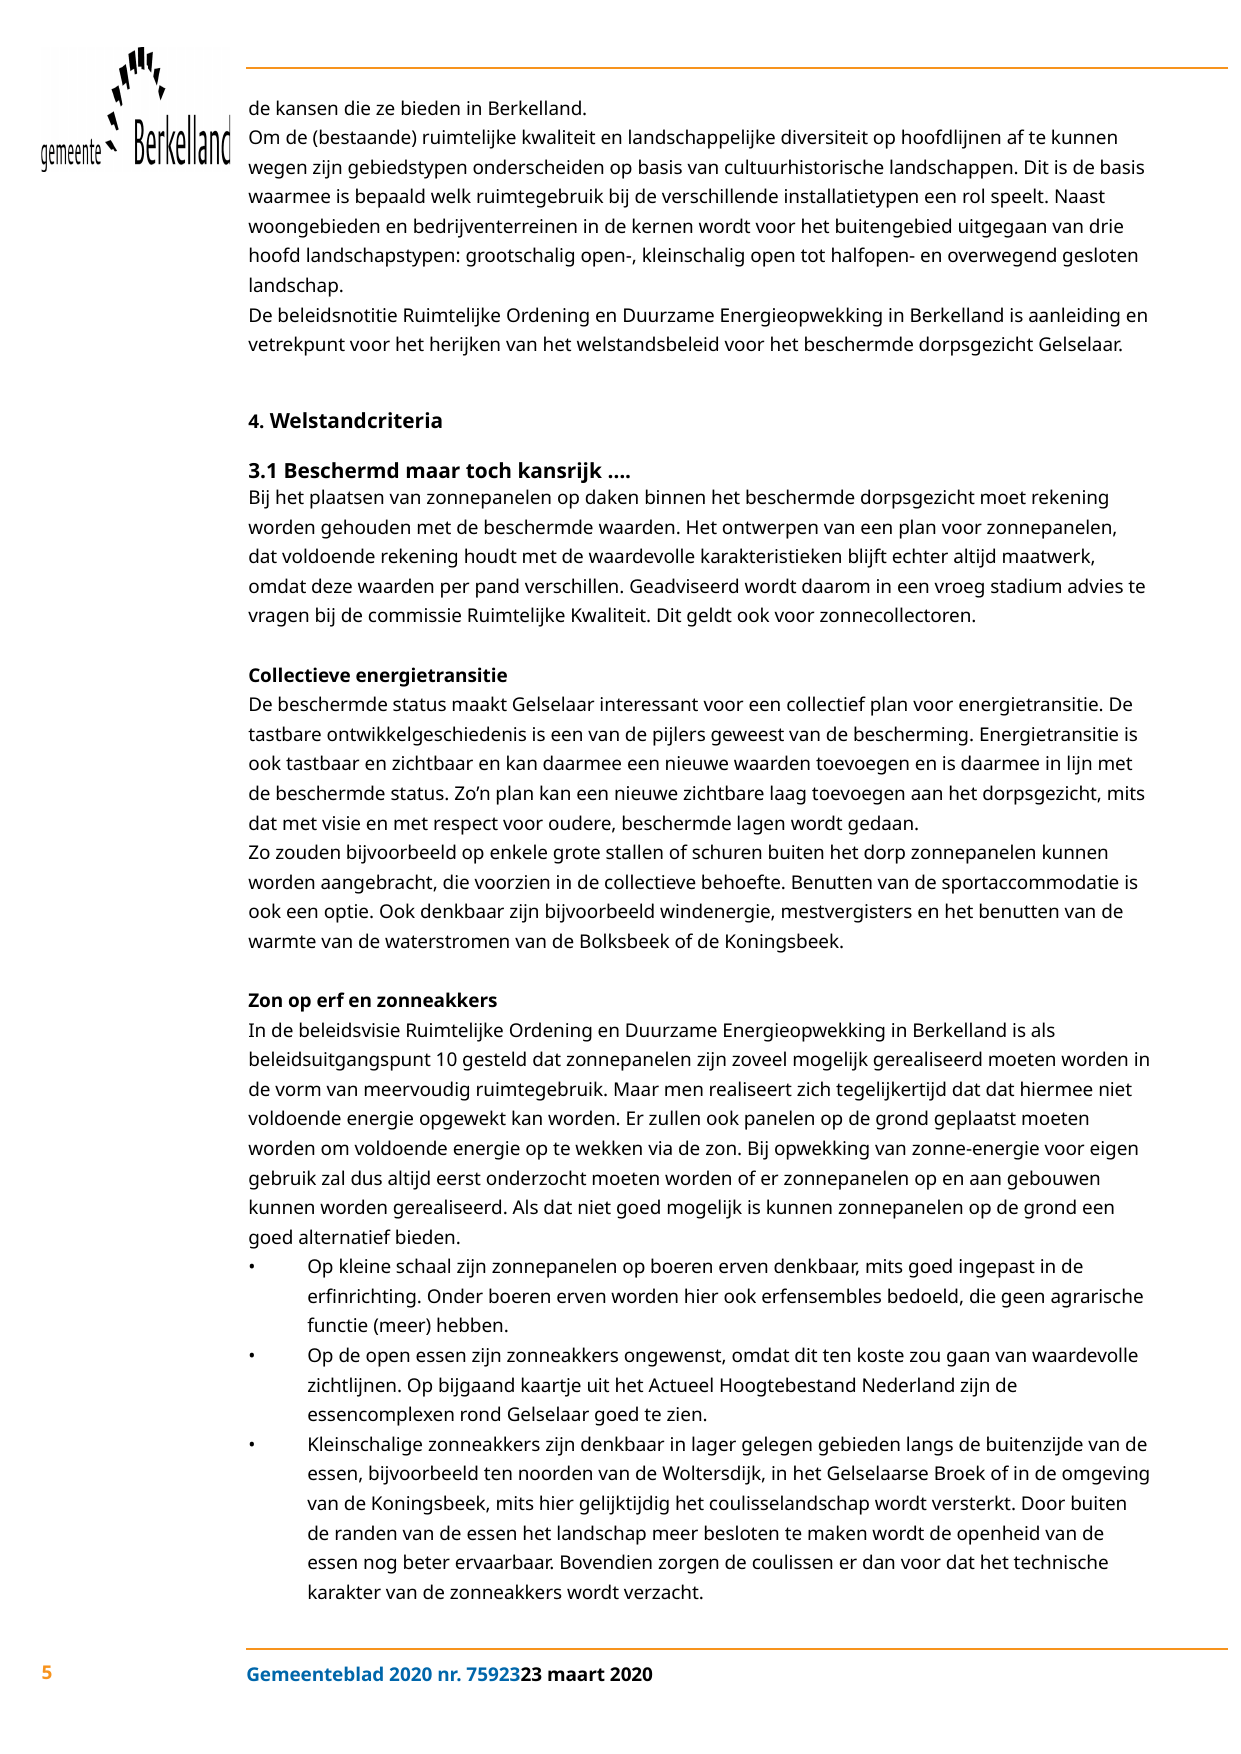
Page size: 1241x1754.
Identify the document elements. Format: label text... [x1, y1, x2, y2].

list Op kleine schaal zijn zonnepanelen op boeren erven denkbaar, mits goed ingepast in de erfinrichting. Onder boeren erven worden hier ook erfensembles bedoeld, die geen agrarische functie (meer) hebben. [248, 1253, 1152, 1338]
text Om de (bestaande) ruimtelijke kwaliteit en landschappelijke diversiteit op hoofdlijnen af te kunnen wegen zijn gebiedstypen onderscheiden op basis van cultuurhistorische landschappen. Dit is de basis waarmee is bepaald welk ruimtegebruik bij de verschillende installatietypen een rol speelt. Naast woongebieden en bedrijventerreinen in de kernen wordt voor het buitengebied uitgegaan van drie hoofd landschapstypen: grootschalig open-, kleinschalig open tot halfopen- en overwegend gesloten landschap. [248, 124, 1152, 298]
text De beschermde status maakt Gelselaar interessant voor een collectief plan voor energietransitie. De tastbare ontwikkelgeschiedenis is een van de pijlers geweest van de bescherming. Energietransitie is ook tastbaar en zichtbaar en kan daarmee een nieuwe waarden toevoegen en is daarmee in lijn met de beschermde status. Zo’n plan kan een nieuwe zichtbare laag toevoegen aan het dorpsgezicht, mits dat met visie en met respect voor oudere, beschermde lagen wordt gedaan. [248, 691, 1152, 836]
text de kansen die ze bieden in Berkelland. [248, 95, 1152, 121]
picture [41, 47, 231, 172]
list Op de open essen zijn zonneakkers ongewenst, omdat dit ten koste zou gaan van waardevolle zichtlijnen. Op bijgaand kaartje uit het Actueel Hoogtebestand Nederland zijn de essencomplexen rond Gelselaar goed te zien. [248, 1342, 1152, 1427]
text 4. Welstandcriteria [248, 407, 1152, 435]
text In de beleidsvisie Ruimtelijke Ordening en Duurzame Energieopwekking in Berkelland is als beleidsuitgangspunt 10 gesteld dat zonnepanelen zijn zoveel mogelijk gerealiseerd moeten worden in de vorm van meervoudig ruimtegebruik. Maar men realiseert zich tegelijkertijd dat dat hiermee niet voldoende energie opgewekt kan worden. Er zullen ook panelen op de grond geplaatst moeten worden om voldoende energie op te wekken via de zon. Bij opwekking van zonne-energie voor eigen gebruik zal dus altijd eerst onderzocht moeten worden of er zonnepanelen op en aan gebouwen kunnen worden gerealiseerd. Als dat niet goed mogelijk is kunnen zonnepanelen op de grond een goed alternatief bieden. [248, 1017, 1152, 1250]
text De beleidsnotitie Ruimtelijke Ordening en Duurzame Energieopwekking in Berkelland is aanleiding en vetrekpunt voor het herijken van het welstandsbeleid voor het beschermde dorpsgezicht Gelselaar. [248, 302, 1152, 357]
text Collectieve energietransitie [248, 662, 1152, 688]
text Zo zouden bijvoorbeeld op enkele grote stallen of schuren buiten het dorp zonnepanelen kunnen worden aangebracht, die voorzien in de collectieve behoefte. Benutten van de sportaccommodatie is ook een optie. Ook denkbaar zijn bijvoorbeeld windenergie, mestvergisters en het benutten van de warmte van de waterstromen van de Bolksbeek of de Koningsbeek. [248, 839, 1152, 954]
text Bij het plaatsen van zonnepanelen op daken binnen het beschermde dorpsgezicht moet rekening worden gehouden met de beschermde waarden. Het ontwerpen van een plan voor zonnepanelen, dat voldoende rekening houdt met de waardevolle karakteristieken blijft echter altijd maatwerk, omdat deze waarden per pand verschillen. Geadviseerd wordt daarom in een vroeg stadium advies te vragen bij de commissie Ruimtelijke Kwaliteit. Dit geldt ook voor zonnecollectoren. [248, 484, 1152, 628]
text 3.1 Beschermd maar toch kansrijk …. [248, 456, 1152, 484]
list Kleinschalige zonneakkers zijn denkbaar in lager gelegen gebieden langs de buitenzijde van de essen, bijvoorbeeld ten noorden van de Woltersdijk, in het Gelselaarse Broek of in de omgeving van de Koningsbeek, mits hier gelijktijdig het coulisselandschap wordt versterkt. Door buiten de randen van de essen het landschap meer besloten te maken wordt de openheid van de essen nog beter ervaarbaar. Bovendien zorgen de coulissen er dan voor dat het technische karakter van de zonneakkers wordt verzacht. [248, 1431, 1152, 1605]
text Zon op erf en zonneakkers [248, 987, 1152, 1013]
